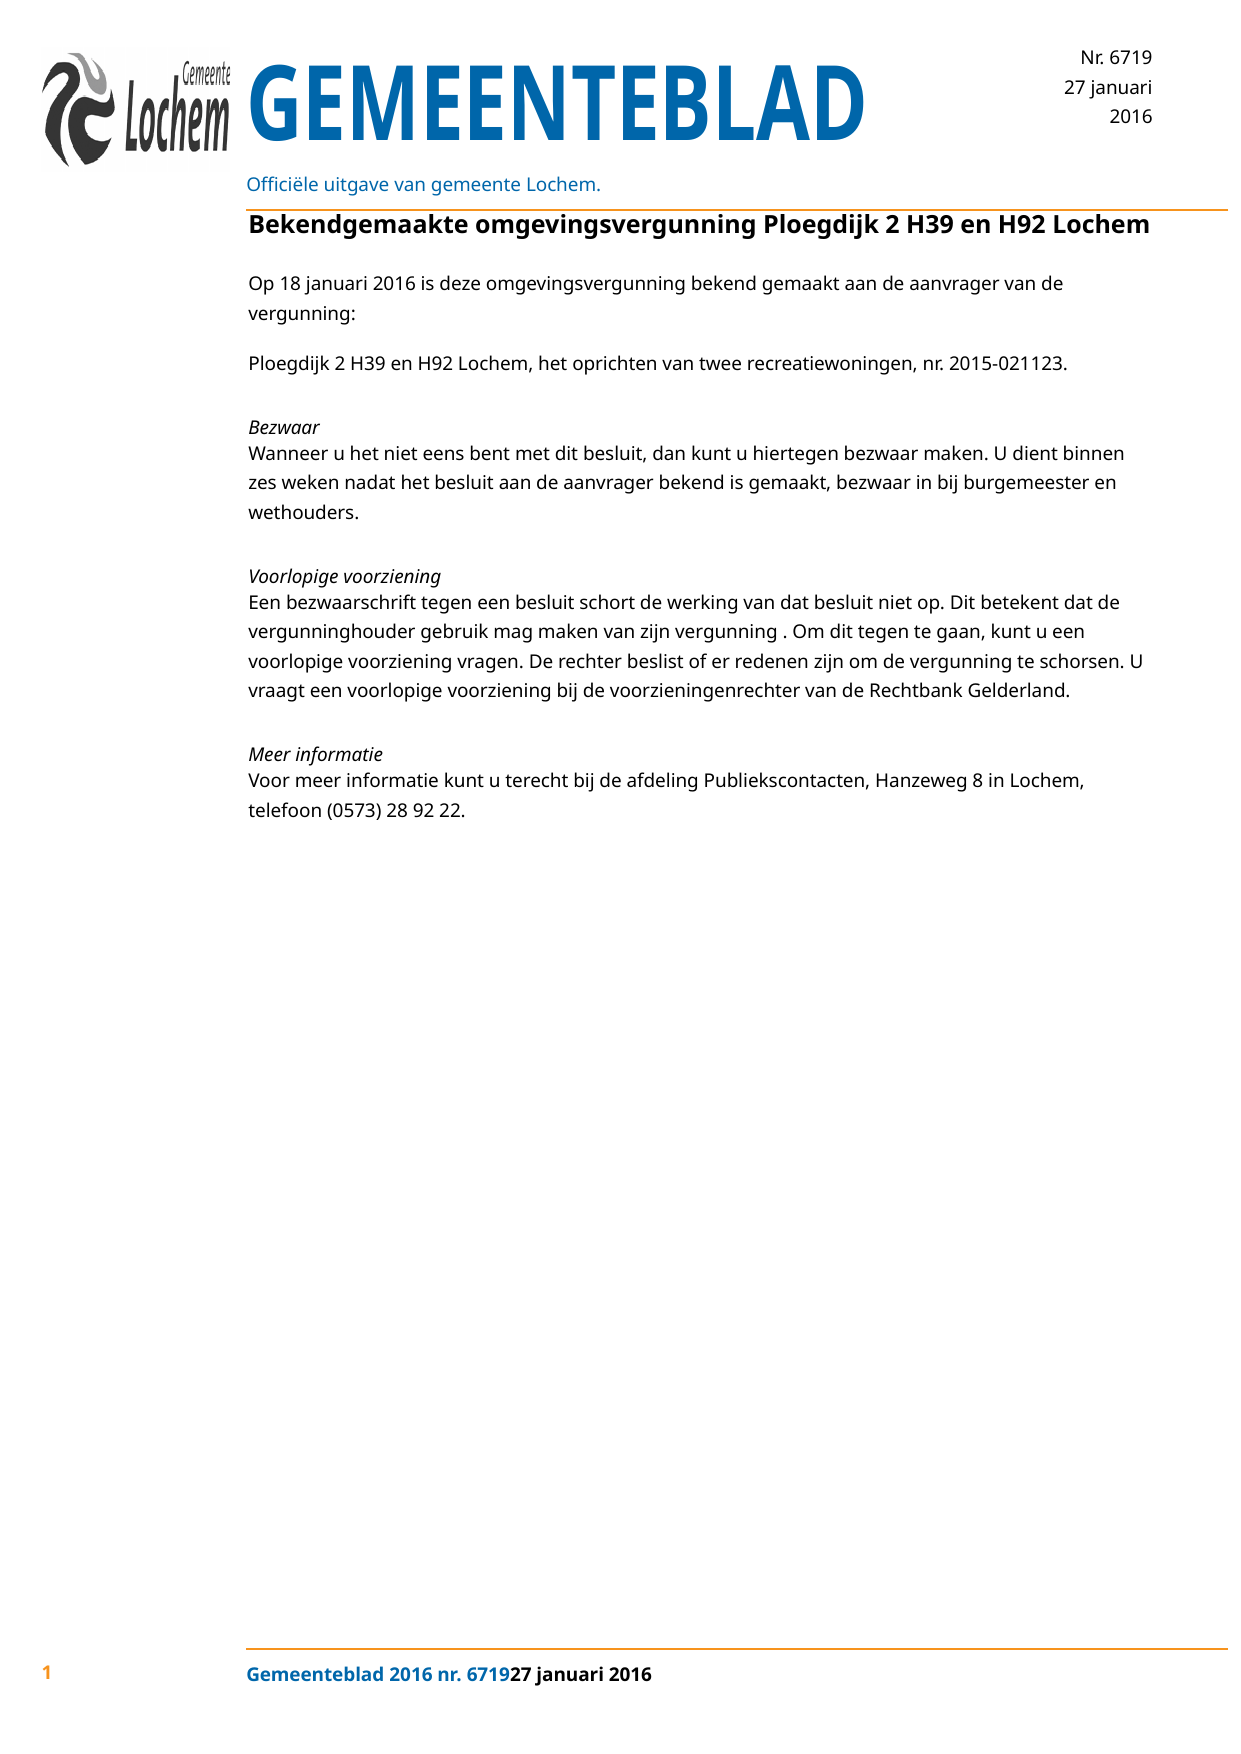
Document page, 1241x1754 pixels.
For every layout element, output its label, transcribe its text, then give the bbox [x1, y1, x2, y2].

picture [41, 47, 231, 172]
text Voorlopige voorziening [248, 563, 1152, 589]
text Een bezwaarschrift tegen een besluit schort de werking van dat besluit niet op. Dit betekent dat de vergunninghouder gebruik mag maken van zijn vergunning . Om dit tegen te gaan, kunt u een voorlopige voorziening vragen. De rechter beslist of er redenen zijn om de vergunning te schorsen. U vraagt een voorlopige voorziening bij de voorzieningenrechter van de Rechtbank Gelderland. [248, 589, 1152, 703]
text Bekendgemaakte omgevingsvergunning Ploegdijk 2 H39 en H92 Lochem [248, 211, 1152, 241]
text Voor meer informatie kunt u terecht bij de afdeling Publiekscontacten, Hanzeweg 8 in Lochem, telefoon (0573) 28 92 22. [248, 767, 1152, 823]
text Ploegdijk 2 H39 en H92 Lochem, het oprichten van twee recreatiewoningen, nr. 2015-021123. [248, 350, 1152, 376]
text Bezwaar [248, 414, 1152, 440]
text Op 18 januari 2016 is deze omgevingsvergunning bekend gemaakt aan de aanvrager van de vergunning: [248, 270, 1152, 326]
text Meer informatie [248, 742, 1152, 767]
text Wanneer u het niet eens bent met dit besluit, dan kunt u hiertegen bezwaar maken. U dient binnen zes weken nadat het besluit aan de aanvrager bekend is gemaakt, bezwaar in bij burgemeester en wethouders. [248, 440, 1152, 525]
